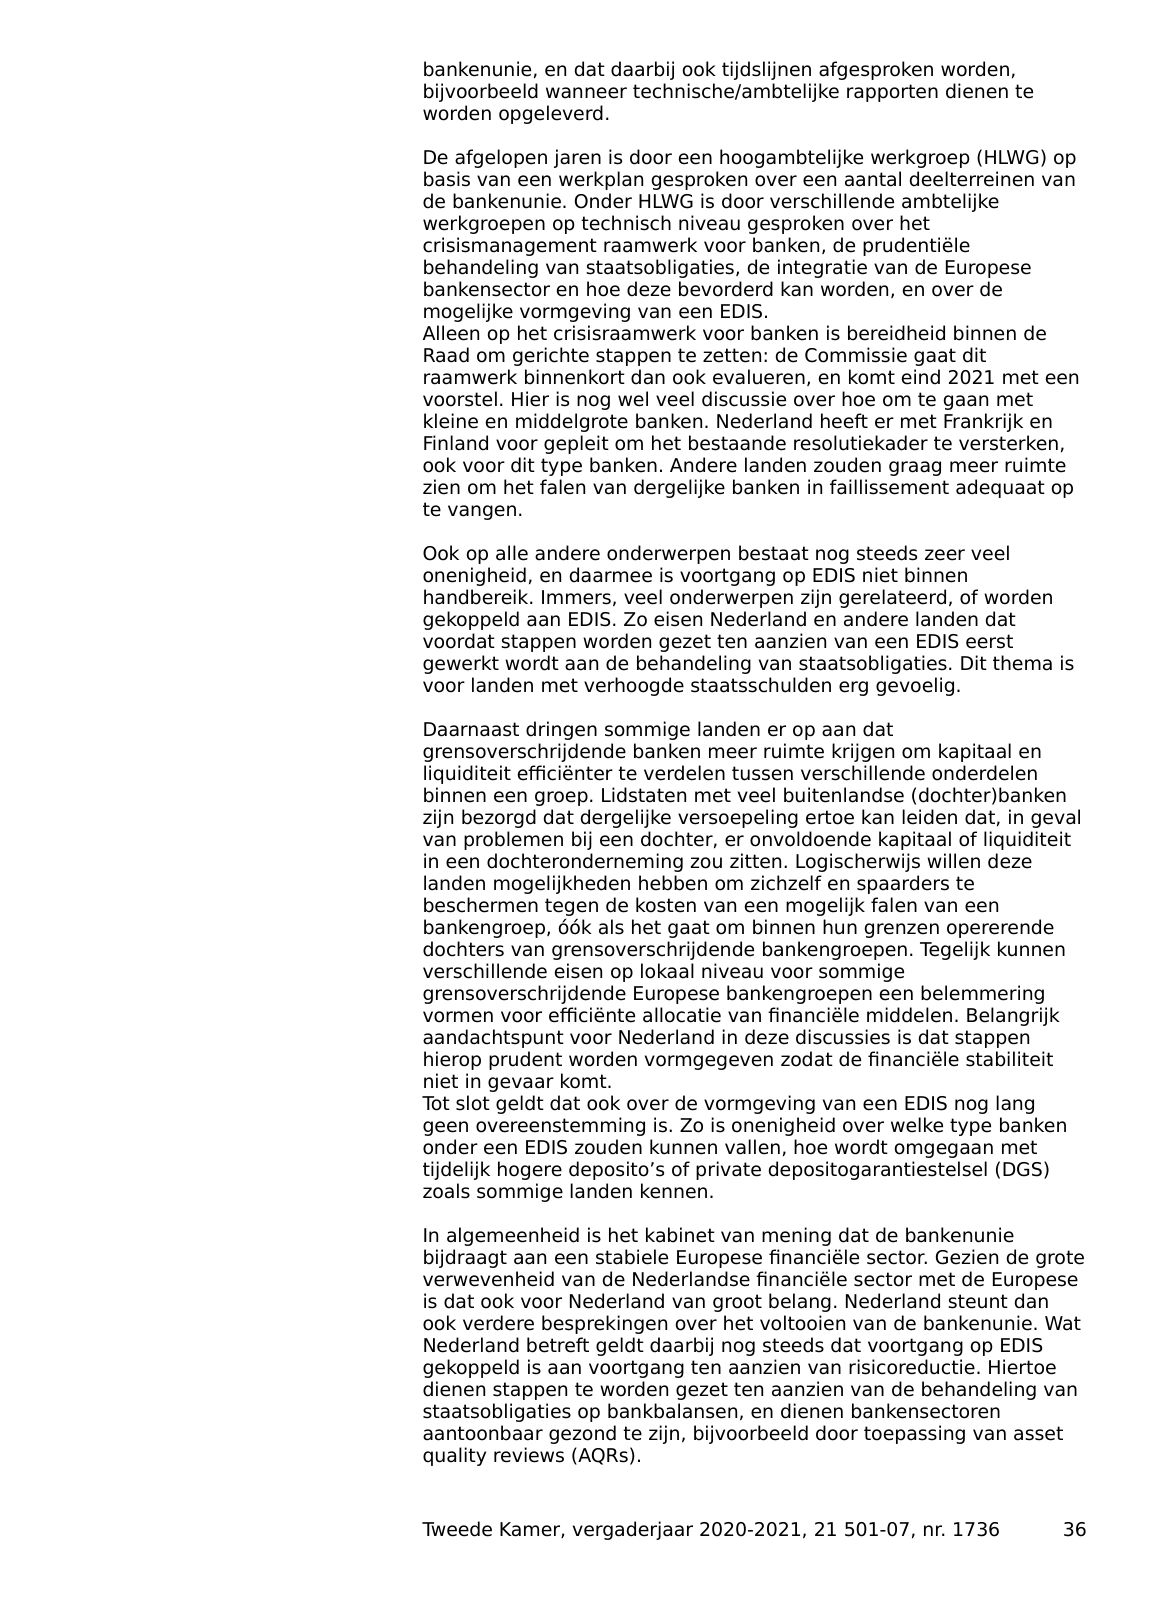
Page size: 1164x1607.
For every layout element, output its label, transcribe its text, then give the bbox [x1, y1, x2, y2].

text bankenunie, en dat daarbij ook tijdslijnen afgesproken worden, bijvoorbeeld wanneer technische/ambtelijke rapporten dienen te worden opgeleverd. [422, 59, 1087, 125]
text De afgelopen jaren is door een hoogambtelijke werkgroep (HLWG) op basis van een werkplan gesproken over een aantal deelterreinen van de bankenunie. Onder HLWG is door verschillende ambtelijke werkgroepen op technisch niveau gesproken over het crisismanagement raamwerk voor banken, de prudentiële behandeling van staatsobligaties, de integratie van de Europese bankensector en hoe deze bevorderd kan worden, en over de mogelijke vormgeving van een EDIS. [422, 147, 1087, 323]
text Ook op alle andere onderwerpen bestaat nog steeds zeer veel onenigheid, en daarmee is voortgang op EDIS niet binnen handbereik. Immers, veel onderwerpen zijn gerelateerd, of worden gekoppeld aan EDIS. Zo eisen Nederland en andere landen dat voordat stappen worden gezet ten aanzien van een EDIS eerst gewerkt wordt aan de behandeling van staatsobligaties. Dit thema is voor landen met verhoogde staatsschulden erg gevoelig. [422, 543, 1087, 697]
text Tot slot geldt dat ook over de vormgeving van een EDIS nog lang geen overeenstemming is. Zo is onenigheid over welke type banken onder een EDIS zouden kunnen vallen, hoe wordt omgegaan met tijdelijk hogere deposito’s of private depositogarantiestelsel (DGS) zoals sommige landen kennen. [422, 1093, 1087, 1203]
text Daarnaast dringen sommige landen er op aan dat grensoverschrijdende banken meer ruimte krijgen om kapitaal en liquiditeit efficiënter te verdelen tussen verschillende onderdelen binnen een groep. Lidstaten met veel buitenlandse (dochter)banken zijn bezorgd dat dergelijke versoepeling ertoe kan leiden dat, in geval van problemen bij een dochter, er onvoldoende kapitaal of liquiditeit in een dochteronderneming zou zitten. Logischerwijs willen deze landen mogelijkheden hebben om zichzelf en spaarders te beschermen tegen de kosten van een mogelijk falen van een bankengroep, óók als het gaat om binnen hun grenzen opererende dochters van grensoverschrijdende bankengroepen. Tegelijk kunnen verschillende eisen op lokaal niveau voor sommige grensoverschrijdende Europese bankengroepen een belemmering vormen voor efficiënte allocatie van financiële middelen. Belangrijk aandachtspunt voor Nederland in deze discussies is dat stappen hierop prudent worden vormgegeven zodat de financiële stabiliteit niet in gevaar komt. [422, 719, 1087, 1093]
text In algemeenheid is het kabinet van mening dat de bankenunie bijdraagt aan een stabiele Europese financiële sector. Gezien de grote verwevenheid van de Nederlandse financiële sector met de Europese is dat ook voor Nederland van groot belang. Nederland steunt dan ook verdere besprekingen over het voltooien van de bankenunie. Wat Nederland betreft geldt daarbij nog steeds dat voortgang op EDIS gekoppeld is aan voortgang ten aanzien van risicoreductie. Hiertoe dienen stappen te worden gezet ten aanzien van de behandeling van staatsobligaties op bankbalansen, en dienen bankensectoren aantoonbaar gezond te zijn, bijvoorbeeld door toepassing van asset quality reviews (AQRs). [422, 1225, 1087, 1467]
text Alleen op het crisisraamwerk voor banken is bereidheid binnen de Raad om gerichte stappen te zetten: de Commissie gaat dit raamwerk binnenkort dan ook evalueren, en komt eind 2021 met een voorstel. Hier is nog wel veel discussie over hoe om te gaan met kleine en middelgrote banken. Nederland heeft er met Frankrijk en Finland voor gepleit om het bestaande resolutiekader te versterken, ook voor dit type banken. Andere landen zouden graag meer ruimte zien om het falen van dergelijke banken in faillissement adequaat op te vangen. [422, 323, 1087, 521]
